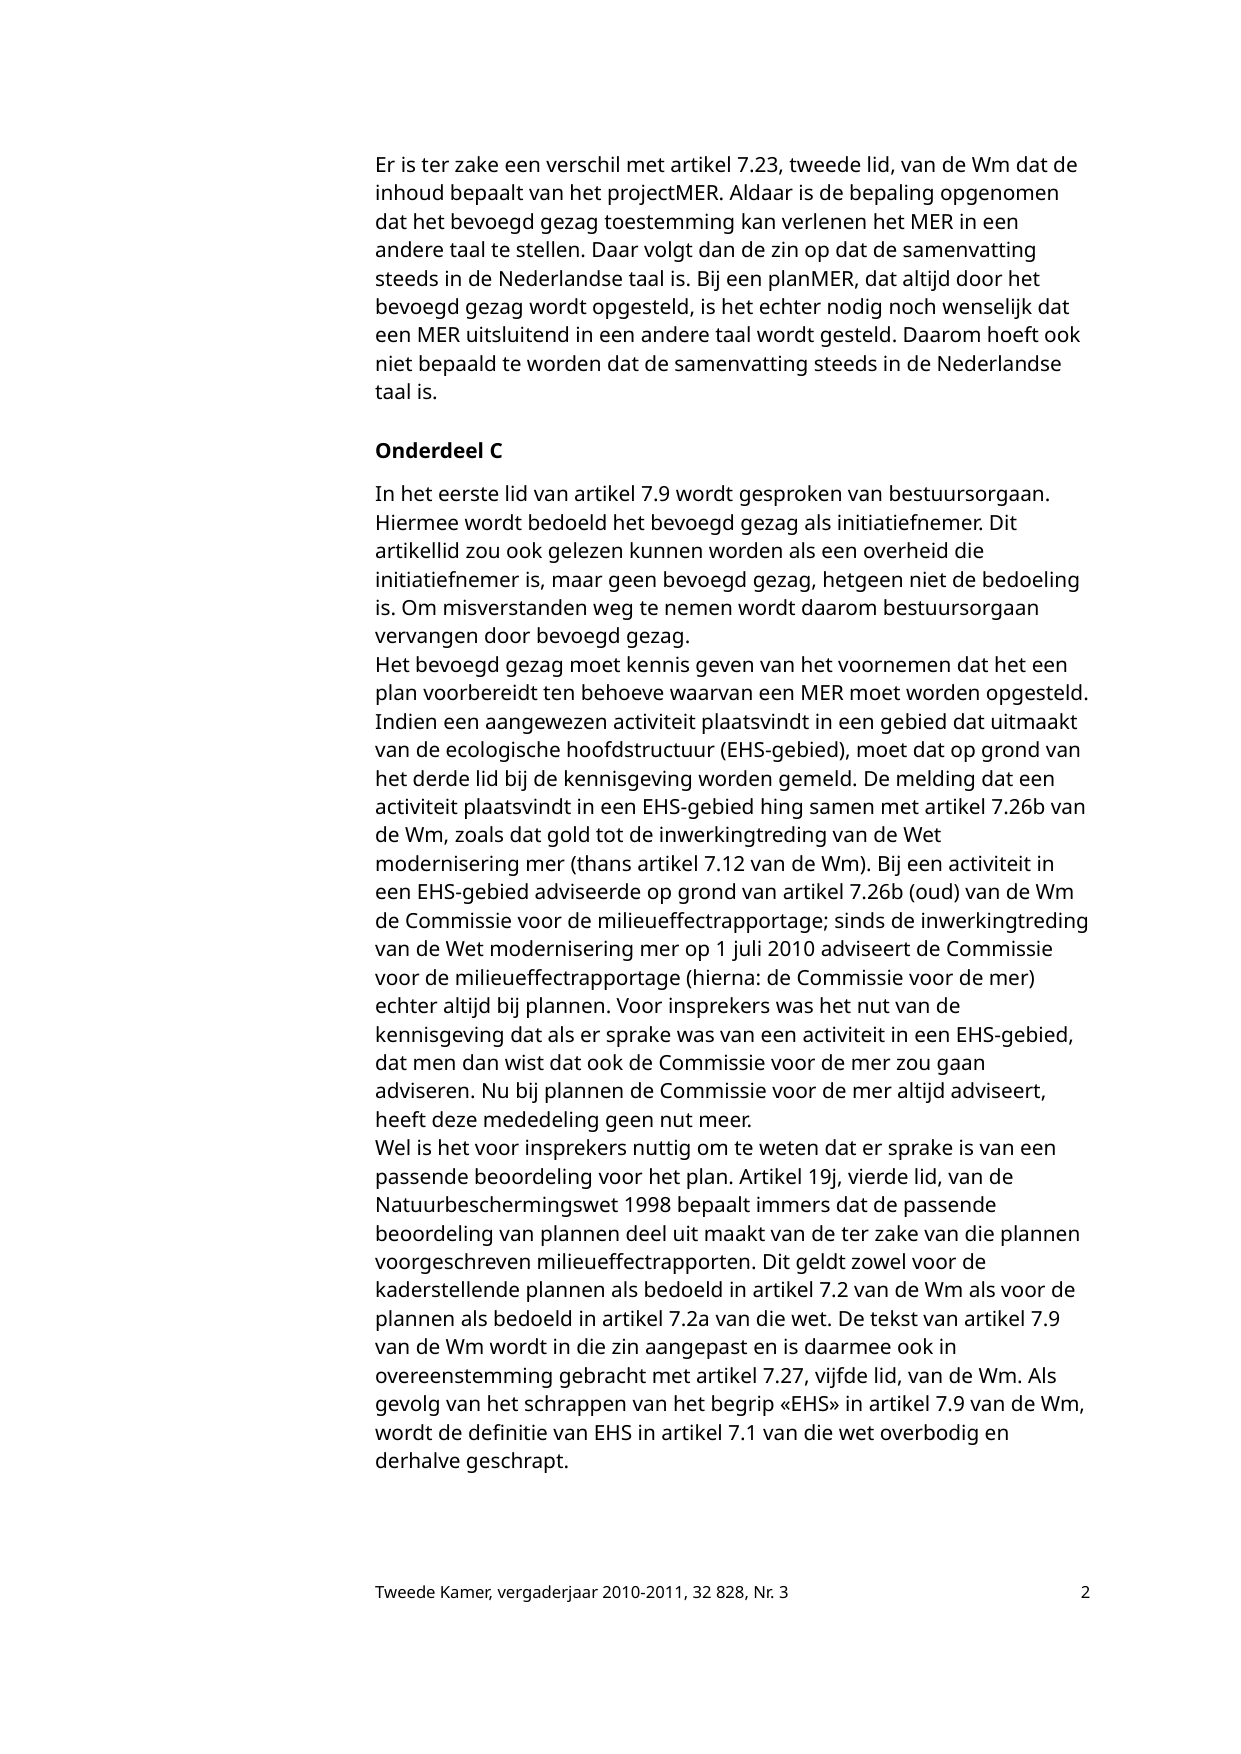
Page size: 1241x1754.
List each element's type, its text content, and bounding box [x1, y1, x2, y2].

text Het bevoegd gezag moet kennis geven van het voornemen dat het een plan voorbereidt ten behoeve waarvan een MER moet worden opgesteld. Indien een aangewezen activiteit plaatsvindt in een gebied dat uitmaakt van de ecologische hoofdstructuur (EHS-gebied), moet dat op grond van het derde lid bij de kennisgeving worden gemeld. De melding dat een activiteit plaatsvindt in een EHS-gebied hing samen met artikel 7.26b van de Wm, zoals dat gold tot de inwerkingtreding van de Wet modernisering mer (thans artikel 7.12 van de Wm). Bij een activiteit in een EHS-gebied adviseerde op grond van artikel 7.26b (oud) van de Wm de Commissie voor de milieueffectrapportage; sinds de inwerkingtreding van de Wet modernisering mer op 1 juli 2010 adviseert de Commissie voor de milieueffectrapportage (hierna: de Commissie voor de mer) echter altijd bij plannen. Voor insprekers was het nut van de kennisgeving dat als er sprake was van een activiteit in een EHS-gebied, dat men dan wist dat ook de Commissie voor de mer zou gaan adviseren. Nu bij plannen de Commissie voor de mer altijd adviseert, heeft deze mededeling geen nut meer. [375, 650, 1090, 1133]
text Wel is het voor insprekers nuttig om te weten dat er sprake is van een passende beoordeling voor het plan. Artikel 19j, vierde lid, van de Natuurbeschermingswet 1998 bepaalt immers dat de passende beoordeling van plannen deel uit maakt van de ter zake van die plannen voorgeschreven milieueffectrapporten. Dit geldt zowel voor de kaderstellende plannen als bedoeld in artikel 7.2 van de Wm als voor de plannen als bedoeld in artikel 7.2a van die wet. De tekst van artikel 7.9 van de Wm wordt in die zin aangepast en is daarmee ook in overeenstemming gebracht met artikel 7.27, vijfde lid, van de Wm. Als gevolg van het schrappen van het begrip «EHS» in artikel 7.9 van de Wm, wordt de definitie van EHS in artikel 7.1 van die wet overbodig en derhalve geschrapt. [375, 1133, 1090, 1475]
text Onderdeel C [375, 436, 1090, 464]
text Er is ter zake een verschil met artikel 7.23, tweede lid, van de Wm dat de inhoud bepaalt van het projectMER. Aldaar is de bepaling opgenomen dat het bevoegd gezag toestemming kan verlenen het MER in een andere taal te stellen. Daar volgt dan de zin op dat de samenvatting steeds in de Nederlandse taal is. Bij een planMER, dat altijd door het bevoegd gezag wordt opgesteld, is het echter nodig noch wenselijk dat een MER uitsluitend in een andere taal wordt gesteld. Daarom hoeft ook niet bepaald te worden dat de samenvatting steeds in de Nederlandse taal is. [375, 150, 1090, 406]
text In het eerste lid van artikel 7.9 wordt gesproken van bestuursorgaan. Hiermee wordt bedoeld het bevoegd gezag als initiatiefnemer. Dit artikellid zou ook gelezen kunnen worden als een overheid die initiatiefnemer is, maar geen bevoegd gezag, hetgeen niet de bedoeling is. Om misverstanden weg te nemen wordt daarom bestuursorgaan vervangen door bevoegd gezag. [375, 479, 1090, 650]
